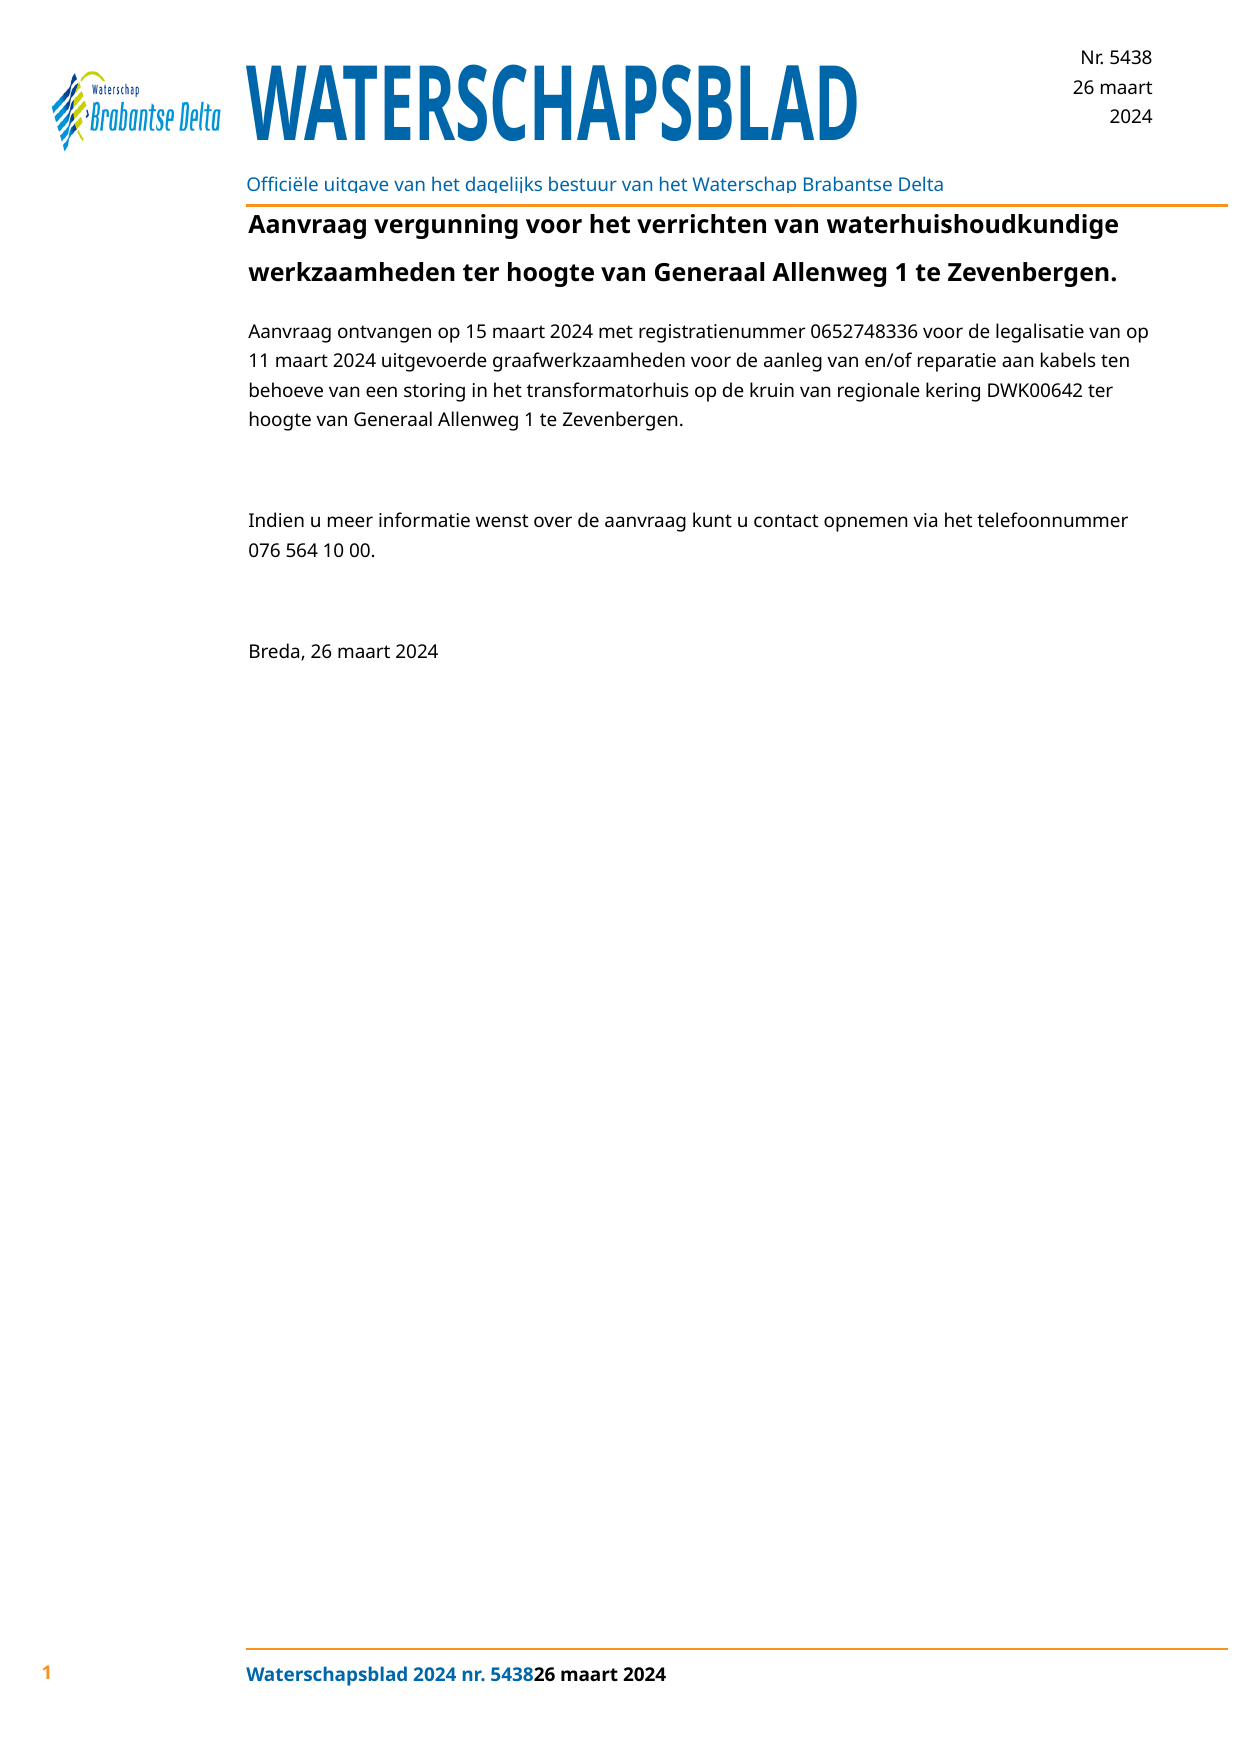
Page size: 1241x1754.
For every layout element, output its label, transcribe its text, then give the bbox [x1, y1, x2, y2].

text Breda, 26 maart 2024 [248, 638, 1152, 664]
text Indien u meer informatie wenst over de aanvraag kunt u contact opnemen via het telefoonnummer 076 564 10 00. [248, 507, 1152, 563]
picture [41, 47, 231, 172]
text Aanvraag ontvangen op 15 maart 2024 met registratienummer 0652748336 voor de legalisatie van op 11 maart 2024 uitgevoerde graafwerkzaamheden voor de aanleg van en/of reparatie aan kabels ten behoeve van een storing in het transformatorhuis op de kruin van regionale kering DWK00642 ter hoogte van Generaal Allenweg 1 te Zevenbergen. [248, 318, 1152, 432]
text Aanvraag vergunning voor het verrichten van waterhuishoudkundige werkzaamheden ter hoogte van Generaal Allenweg 1 te Zevenbergen. [248, 207, 1152, 288]
